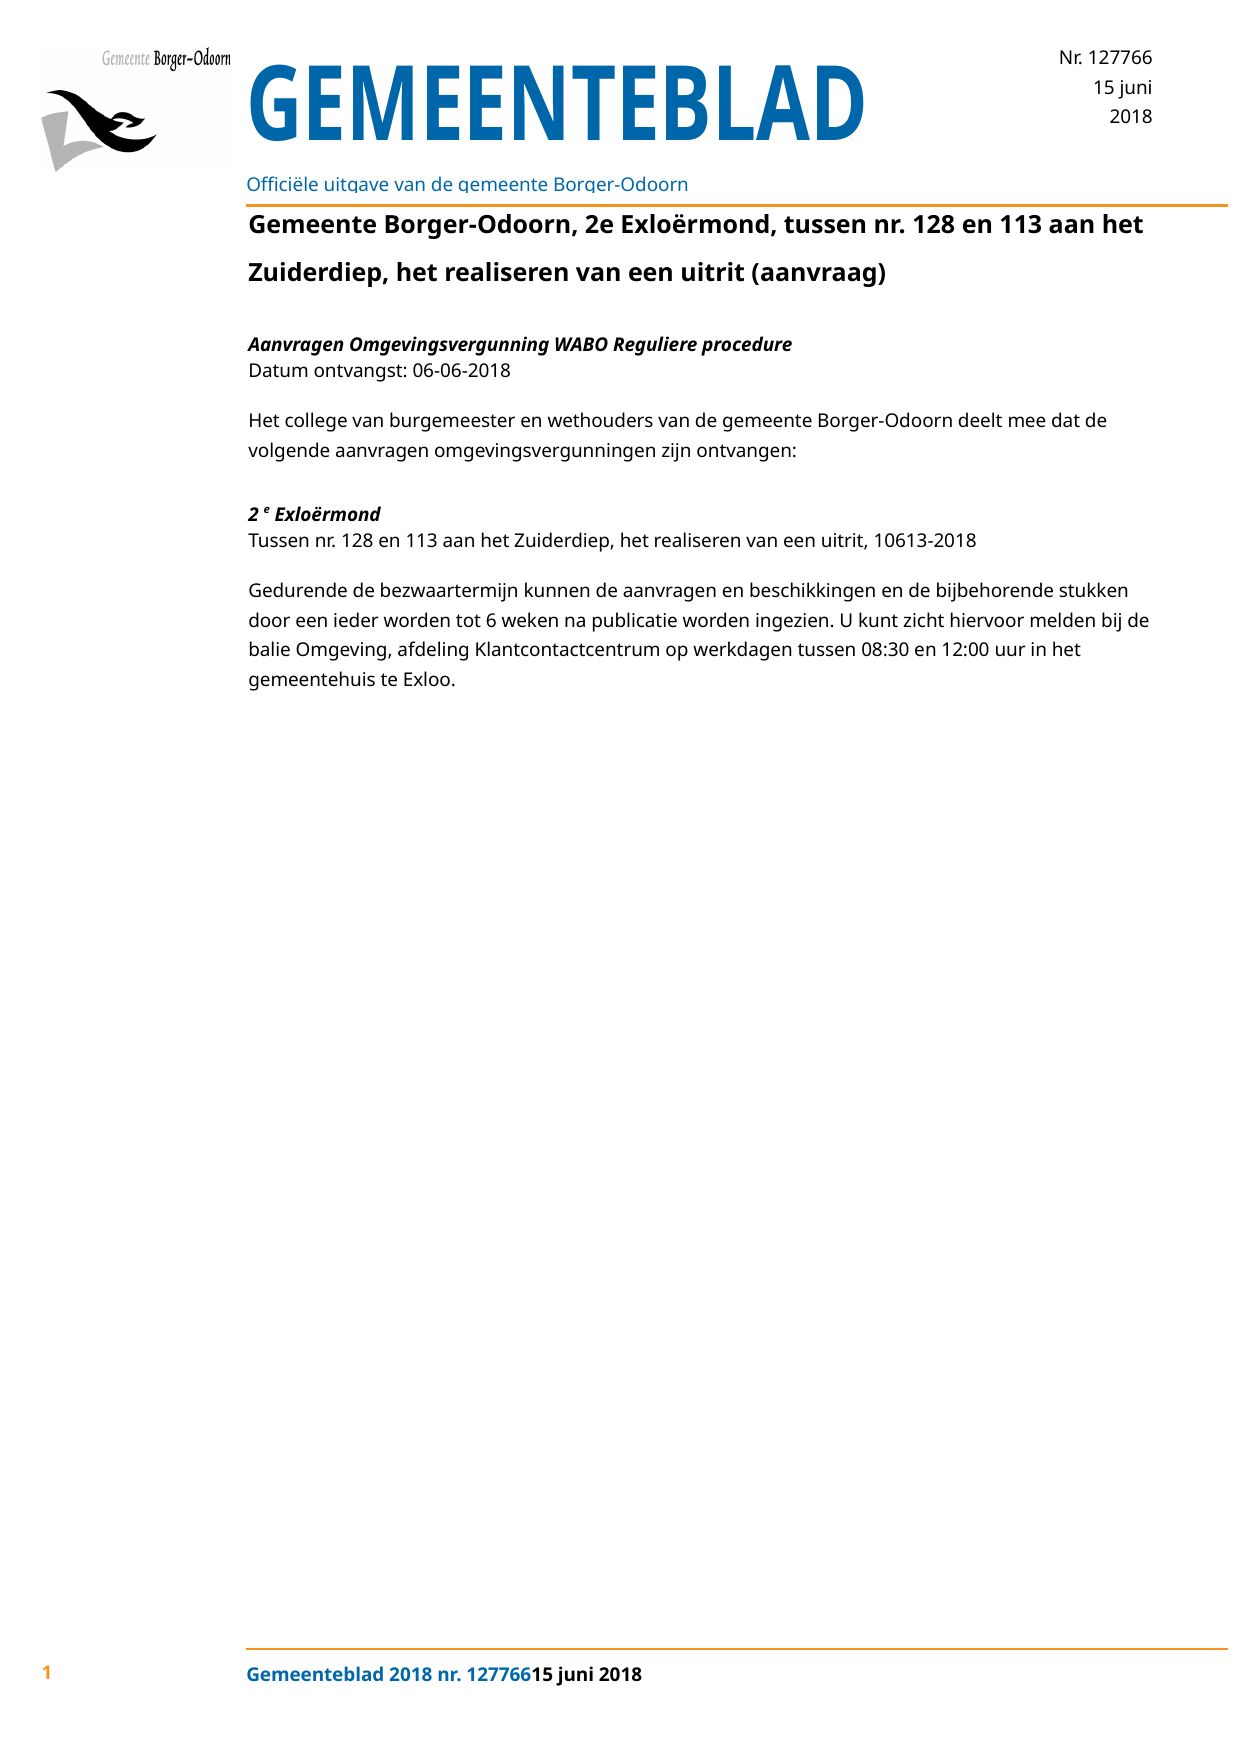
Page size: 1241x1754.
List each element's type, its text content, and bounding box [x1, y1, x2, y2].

text Tussen nr. 128 en 113 aan het Zuiderdiep, het realiseren van een uitrit, 10613-2018 [248, 527, 1152, 553]
text Het college van burgemeester en wethouders van de gemeente Borger-Odoorn deelt mee dat de volgende aanvragen omgevingsvergunningen zijn ontvangen: [248, 408, 1152, 463]
text Gedurende de bezwaartermijn kunnen de aanvragen en beschikkingen en de bijbehorende stukken door een ieder worden tot 6 weken na publicatie worden ingezien. U kunt zicht hiervoor melden bij de balie Omgeving, afdeling Klantcontactcentrum op werkdagen tussen 08:30 en 12:00 uur in het gemeentehuis te Exloo. [248, 577, 1152, 692]
text Datum ontvangst: 06-06-2018 [248, 357, 1152, 383]
text Aanvragen Omgevingsvergunning WABO Reguliere procedure [248, 331, 1152, 357]
text Gemeente Borger-Odoorn, 2e Exloërmond, tussen nr. 128 en 113 aan het Zuiderdiep, het realiseren van een uitrit (aanvraag) [248, 207, 1152, 288]
picture [41, 47, 231, 172]
text 2 e Exloërmond [248, 501, 1152, 527]
